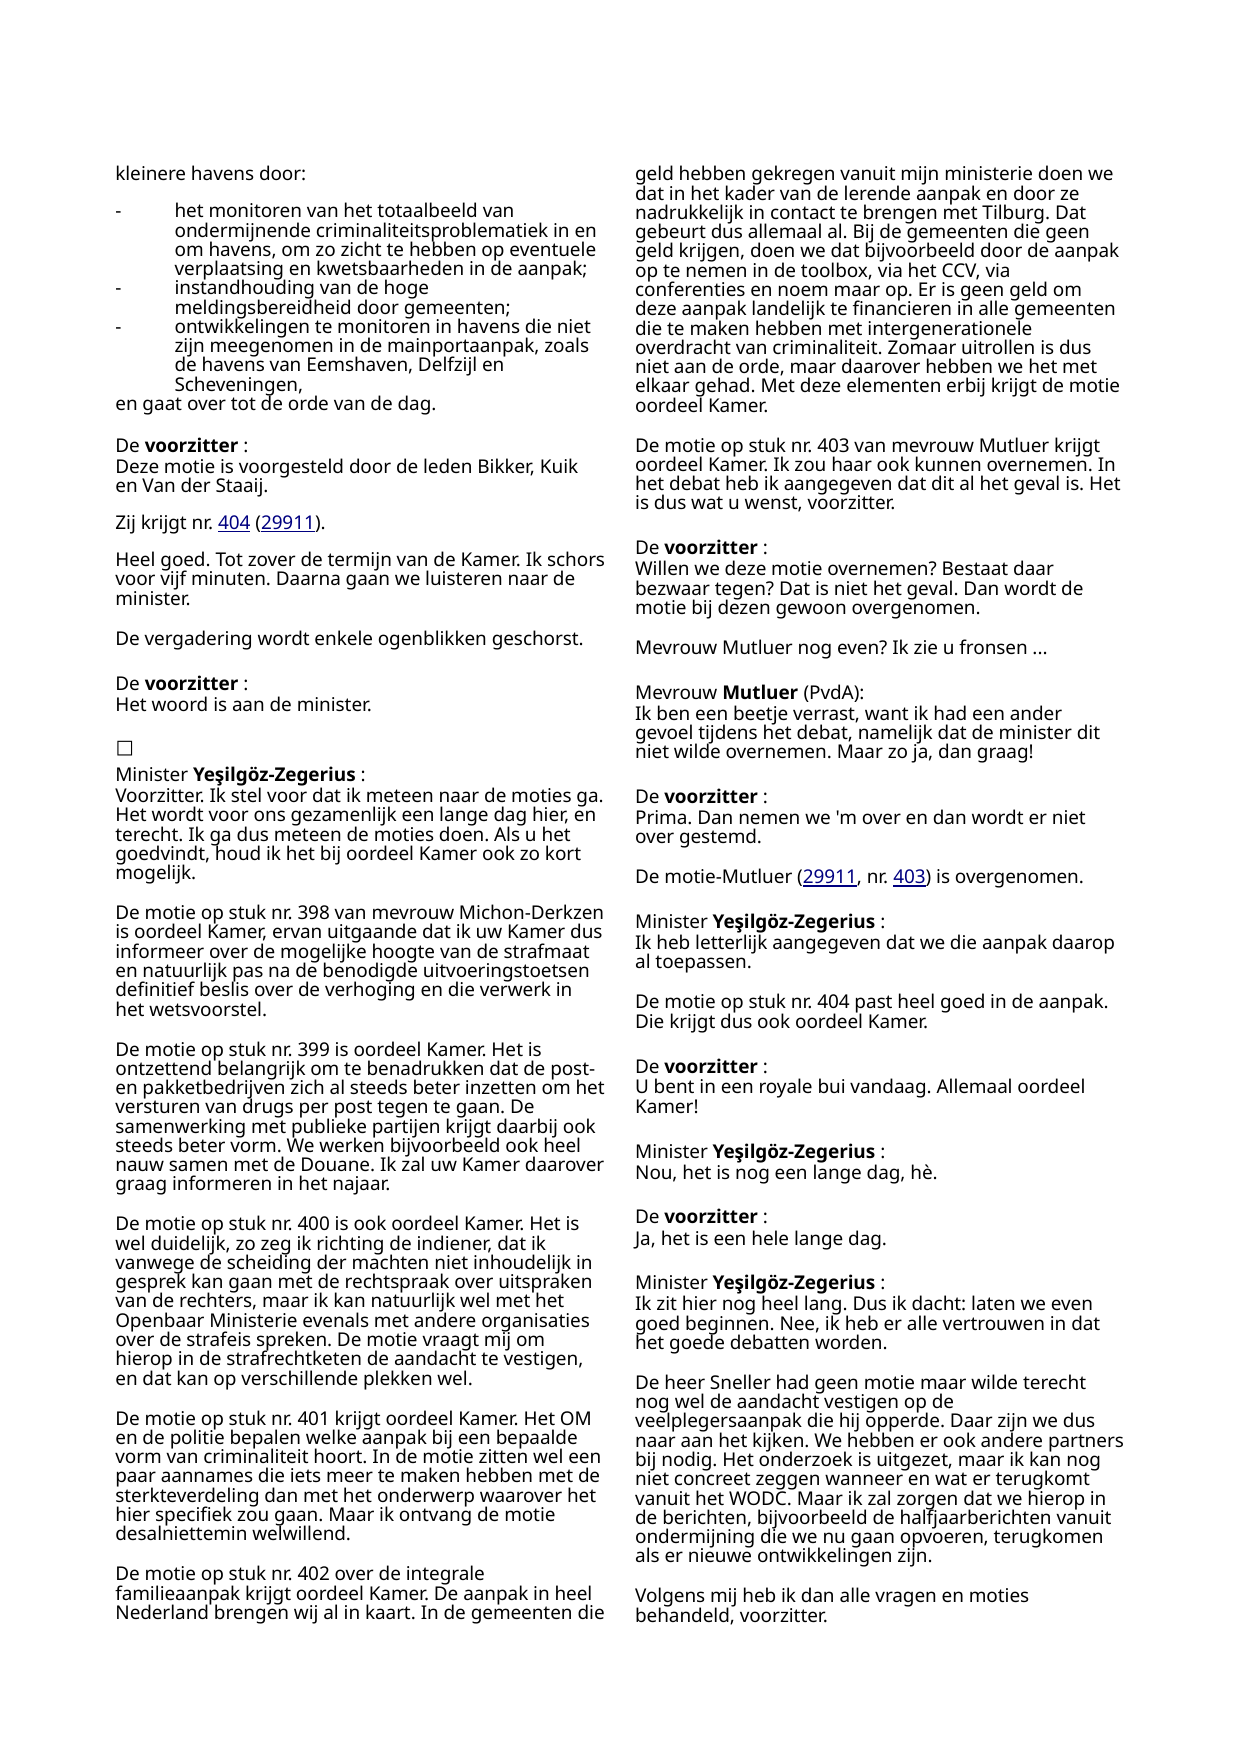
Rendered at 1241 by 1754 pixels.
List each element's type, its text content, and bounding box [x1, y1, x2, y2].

text Heel goed. Tot zover de termijn van de Kamer. Ik schors voor vijf minuten. Daarna gaan we luisteren naar de minister. [115, 551, 605, 609]
list ontwikkelingen te monitoren in havens die niet zijn meegenomen in de mainportaanpak, zoals de havens van Eemshaven, Delfzijl en Scheveningen, [115, 318, 605, 395]
text De voorzitter : [115, 432, 605, 458]
text U bent in een royale bui vandaag. Allemaal oordeel Kamer! [635, 1078, 1125, 1117]
text Minister Yeşilgöz-Zegerius : [635, 1269, 1125, 1295]
list het monitoren van het totaalbeeld van ondermijnende criminaliteitsproblematiek in en om havens, om zo zicht te hebben op eventuele verplaatsing en kwetsbaarheden in de aanpak; [115, 202, 605, 279]
text De voorzitter : [635, 1204, 1125, 1229]
text De motie op stuk nr. 402 over de integrale familieaanpak krijgt oordeel Kamer. De aanpak in heel Nederland brengen wij al in kaart. In de gemeenten die [115, 1565, 605, 1623]
text Prima. Dan nemen we 'm over en dan wordt er niet over gestemd. [635, 809, 1125, 847]
text kleinere havens door: [115, 165, 605, 184]
text De voorzitter : [115, 670, 605, 696]
text Nou, het is nog een lange dag, hè. [635, 1164, 1125, 1183]
text De motie op stuk nr. 399 is oordeel Kamer. Het is ontzettend belangrijk om te benadrukken dat de post- en pakketbedrijven zich al steeds beter inzetten om het versturen van drugs per post tegen te gaan. De samenwerking met publieke partijen krijgt daarbij ook steeds beter vorm. We werken bijvoorbeeld ook heel nauw samen met de Douane. Ik zal uw Kamer daarover graag informeren in het najaar. [115, 1041, 605, 1195]
text Ik ben een beetje verrast, want ik had een ander gevoel tijdens het debat, namelijk dat de minister dit niet wilde overnemen. Maar zo ja, dan graag! [635, 704, 1125, 762]
text Deze motie is voorgesteld door de leden Bikker, Kuik en Van der Staaij. [115, 458, 605, 496]
text Ja, het is een hele lange dag. [635, 1229, 1125, 1249]
text De voorzitter : [635, 1053, 1125, 1078]
text De voorzitter : [635, 534, 1125, 560]
text De motie-Mutluer (29911, nr. 403) is overgenomen. [635, 868, 1125, 888]
text De vergadering wordt enkele ogenblikken geschorst. [115, 630, 605, 649]
text Voorzitter. Ik stel voor dat ik meteen naar de moties ga. Het wordt voor ons gezamenlijk een lange dag hier, en terecht. Ik ga dus meteen de moties doen. Als u het goedvindt, houd ik het bij oordeel Kamer ook zo kort mogelijk. [115, 787, 605, 883]
text De heer Sneller had geen motie maar wilde terecht nog wel de aandacht vestigen op de veelplegersaanpak die hij opperde. Daar zijn we dus naar aan het kijken. We hebben er ook andere partners bij nodig. Het onderzoek is uitgezet, maar ik kan nog niet concreet zeggen wanneer en wat er terugkomt vanuit het WODC. Maar ik zal zorgen dat we hierop in de berichten, bijvoorbeeld de halfjaarberichten vanuit ondermijning die we nu gaan opvoeren, terugkomen als er nieuwe ontwikkelingen zijn. [635, 1374, 1125, 1567]
text De motie op stuk nr. 400 is ook oordeel Kamer. Het is wel duidelijk, zo zeg ik richting de indiener, dat ik vanwege de scheiding der machten niet inhoudelijk in gesprek kan gaan met de rechtspraak over uitspraken van de rechters, maar ik kan natuurlijk wel met het Openbaar Ministerie evenals met andere organisaties over de strafeis spreken. De motie vraagt mij om hierop in de strafrechtketen de aandacht te vestigen, en dat kan op verschillende plekken wel. [115, 1215, 605, 1389]
list instandhouding van de hoge meldingsbereidheid door gemeenten; [115, 279, 605, 318]
text De voorzitter : [635, 783, 1125, 809]
text Het woord is aan de minister. [115, 696, 605, 715]
text Volgens mij heb ik dan alle vragen en moties behandeld, voorzitter. [635, 1587, 1125, 1626]
text ⬜ [115, 736, 605, 761]
text Ik heb letterlijk aangegeven dat we die aanpak daarop al toepassen. [635, 934, 1125, 973]
text De motie op stuk nr. 398 van mevrouw Michon-Derkzen is oordeel Kamer, ervan uitgaande dat ik uw Kamer dus informeer over de mogelijke hoogte van de strafmaat en natuurlijk pas na de benodigde uitvoeringstoetsen definitief beslis over de verhoging en die verwerk in het wetsvoorstel. [115, 904, 605, 1020]
text Minister Yeşilgöz-Zegerius : [635, 1138, 1125, 1164]
text Willen we deze motie overnemen? Bestaat daar bezwaar tegen? Dat is niet het geval. Dan wordt de motie bij dezen gewoon overgenomen. [635, 560, 1125, 618]
text Minister Yeşilgöz-Zegerius : [115, 761, 605, 787]
text Ik zit hier nog heel lang. Dus ik dacht: laten we even goed beginnen. Nee, ik heb er alle vertrouwen in dat het goede debatten worden. [635, 1295, 1125, 1353]
text geld hebben gekregen vanuit mijn ministerie doen we dat in het kader van de lerende aanpak en door ze nadrukkelijk in contact te brengen met Tilburg. Dat gebeurt dus allemaal al. Bij de gemeenten die geen geld krijgen, doen we dat bijvoorbeeld door de aanpak op te nemen in de toolbox, via het CCV, via conferenties en noem maar op. Er is geen geld om deze aanpak landelijk te financieren in alle gemeenten die te maken hebben met intergenerationele overdracht van criminaliteit. Zomaar uitrollen is dus niet aan de orde, maar daarover hebben we het met elkaar gehad. Met deze elementen erbij krijgt de motie oordeel Kamer. [635, 165, 1125, 416]
text Minister Yeşilgöz-Zegerius : [635, 908, 1125, 934]
text De motie op stuk nr. 401 krijgt oordeel Kamer. Het OM en de politie bepalen welke aanpak bij een bepaalde vorm van criminaliteit hoort. In de motie zitten wel een paar aannames die iets meer te maken hebben met de sterkteverdeling dan met het onderwerp waarover het hier specifiek zou gaan. Maar ik ontvang de motie desalniettemin welwillend. [115, 1409, 605, 1544]
text Zij krijgt nr. 404 (29911). [115, 514, 605, 533]
text De motie op stuk nr. 403 van mevrouw Mutluer krijgt oordeel Kamer. Ik zou haar ook kunnen overnemen. In het debat heb ik aangegeven dat dit al het geval is. Het is dus wat u wenst, voorzitter. [635, 437, 1125, 514]
text Mevrouw Mutluer nog even? Ik zie u fronsen ... [635, 639, 1125, 658]
text en gaat over tot de orde van de dag. [115, 395, 605, 414]
text Mevrouw Mutluer (PvdA): [635, 679, 1125, 704]
text De motie op stuk nr. 404 past heel goed in de aanpak. Die krijgt dus ook oordeel Kamer. [635, 993, 1125, 1032]
